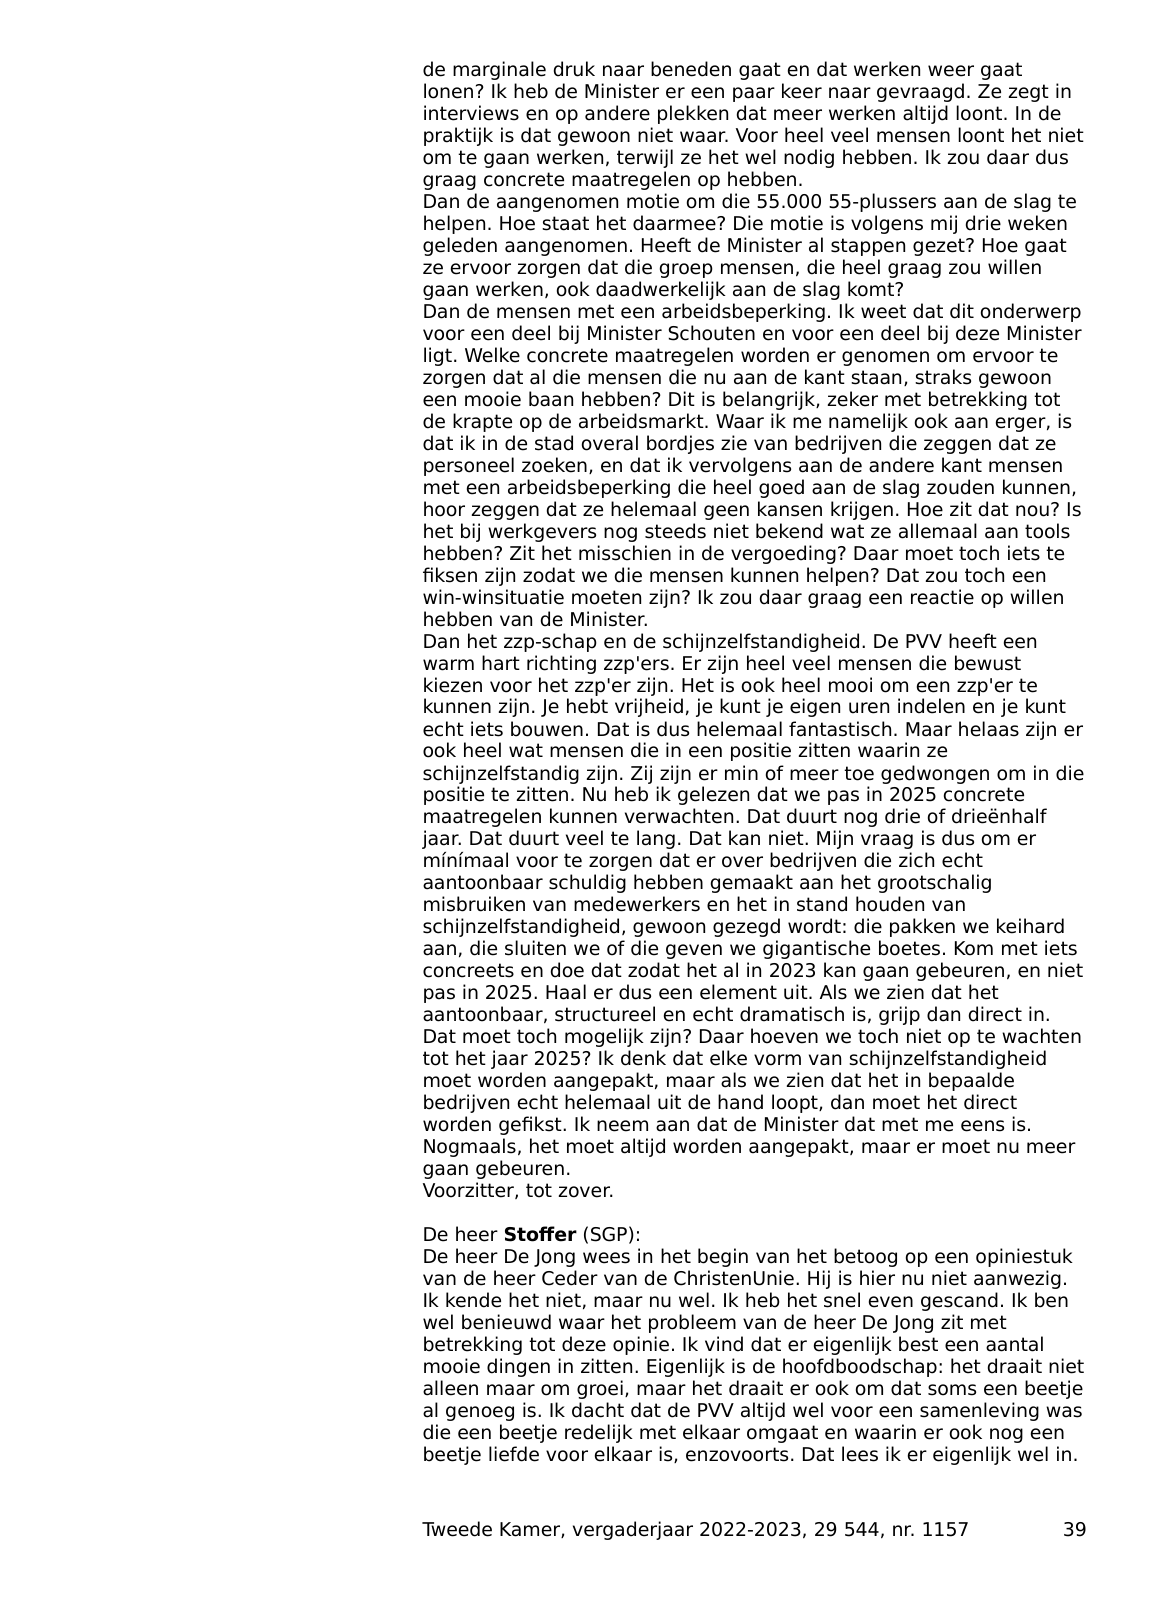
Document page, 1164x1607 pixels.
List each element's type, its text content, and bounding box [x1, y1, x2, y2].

text De heer De Jong wees in het begin van het betoog op een opiniestuk van de heer Ceder van de ChristenUnie. Hij is hier nu niet aanwezig. Ik kende het niet, maar nu wel. Ik heb het snel even gescand. Ik ben wel benieuwd waar het probleem van de heer De Jong zit met betrekking tot deze opinie. Ik vind dat er eigenlijk best een aantal mooie dingen in zitten. Eigenlijk is de hoofdboodschap: het draait niet alleen maar om groei, maar het draait er ook om dat soms een beetje al genoeg is. Ik dacht dat de PVV altijd wel voor een samenleving was die een beetje redelijk met elkaar omgaat en waarin er ook nog een beetje liefde voor elkaar is, enzovoorts. Dat lees ik er eigenlijk wel in. [422, 1246, 1087, 1466]
text Dan het zzp-schap en de schijnzelfstandigheid. De PVV heeft een warm hart richting zzp'ers. Er zijn heel veel mensen die bewust kiezen voor het zzp'er zijn. Het is ook heel mooi om een zzp'er te kunnen zijn. Je hebt vrijheid, je kunt je eigen uren indelen en je kunt echt iets bouwen. Dat is dus helemaal fantastisch. Maar helaas zijn er ook heel wat mensen die in een positie zitten waarin ze schijnzelfstandig zijn. Zij zijn er min of meer toe gedwongen om in die positie te zitten. Nu heb ik gelezen dat we pas in 2025 concrete maatregelen kunnen verwachten. Dat duurt nog drie of drieënhalf jaar. Dat duurt veel te lang. Dat kan niet. Mijn vraag is dus om er mínímaal voor te zorgen dat er over bedrijven die zich echt aantoonbaar schuldig hebben gemaakt aan het grootschalig misbruiken van medewerkers en het in stand houden van schijnzelfstandigheid, gewoon gezegd wordt: die pakken we keihard aan, die sluiten we of die geven we gigantische boetes. Kom met iets concreets en doe dat zodat het al in 2023 kan gaan gebeuren, en niet pas in 2025. Haal er dus een element uit. Als we zien dat het aantoonbaar, structureel en echt dramatisch is, grijp dan direct in. Dat moet toch mogelijk zijn? Daar hoeven we toch niet op te wachten tot het jaar 2025? Ik denk dat elke vorm van schijnzelfstandigheid moet worden aangepakt, maar als we zien dat het in bepaalde bedrijven echt helemaal uit de hand loopt, dan moet het direct worden gefikst. Ik neem aan dat de Minister dat met me eens is. Nogmaals, het moet altijd worden aangepakt, maar er moet nu meer gaan gebeuren. [422, 631, 1087, 1180]
text Dan de aangenomen motie om die 55.000 55-plussers aan de slag te helpen. Hoe staat het daarmee? Die motie is volgens mij drie weken geleden aangenomen. Heeft de Minister al stappen gezet? Hoe gaat ze ervoor zorgen dat die groep mensen, die heel graag zou willen gaan werken, ook daadwerkelijk aan de slag komt? [422, 191, 1087, 301]
text Dan de mensen met een arbeidsbeperking. Ik weet dat dit onderwerp voor een deel bij Minister Schouten en voor een deel bij deze Minister ligt. Welke concrete maatregelen worden er genomen om ervoor te zorgen dat al die mensen die nu aan de kant staan, straks gewoon een mooie baan hebben? Dit is belangrijk, zeker met betrekking tot de krapte op de arbeidsmarkt. Waar ik me namelijk ook aan erger, is dat ik in de stad overal bordjes zie van bedrijven die zeggen dat ze personeel zoeken, en dat ik vervolgens aan de andere kant mensen met een arbeidsbeperking die heel goed aan de slag zouden kunnen, hoor zeggen dat ze helemaal geen kansen krijgen. Hoe zit dat nou? Is het bij werkgevers nog steeds niet bekend wat ze allemaal aan tools hebben? Zit het misschien in de vergoeding? Daar moet toch iets te fiksen zijn zodat we die mensen kunnen helpen? Dat zou toch een win-winsituatie moeten zijn? Ik zou daar graag een reactie op willen hebben van de Minister. [422, 301, 1087, 631]
text de marginale druk naar beneden gaat en dat werken weer gaat lonen? Ik heb de Minister er een paar keer naar gevraagd. Ze zegt in interviews en op andere plekken dat meer werken altijd loont. In de praktijk is dat gewoon niet waar. Voor heel veel mensen loont het niet om te gaan werken, terwijl ze het wel nodig hebben. Ik zou daar dus graag concrete maatregelen op hebben. [422, 59, 1087, 191]
text Voorzitter, tot zover. [422, 1180, 1087, 1202]
text De heer Stoffer (SGP): [422, 1224, 1087, 1246]
